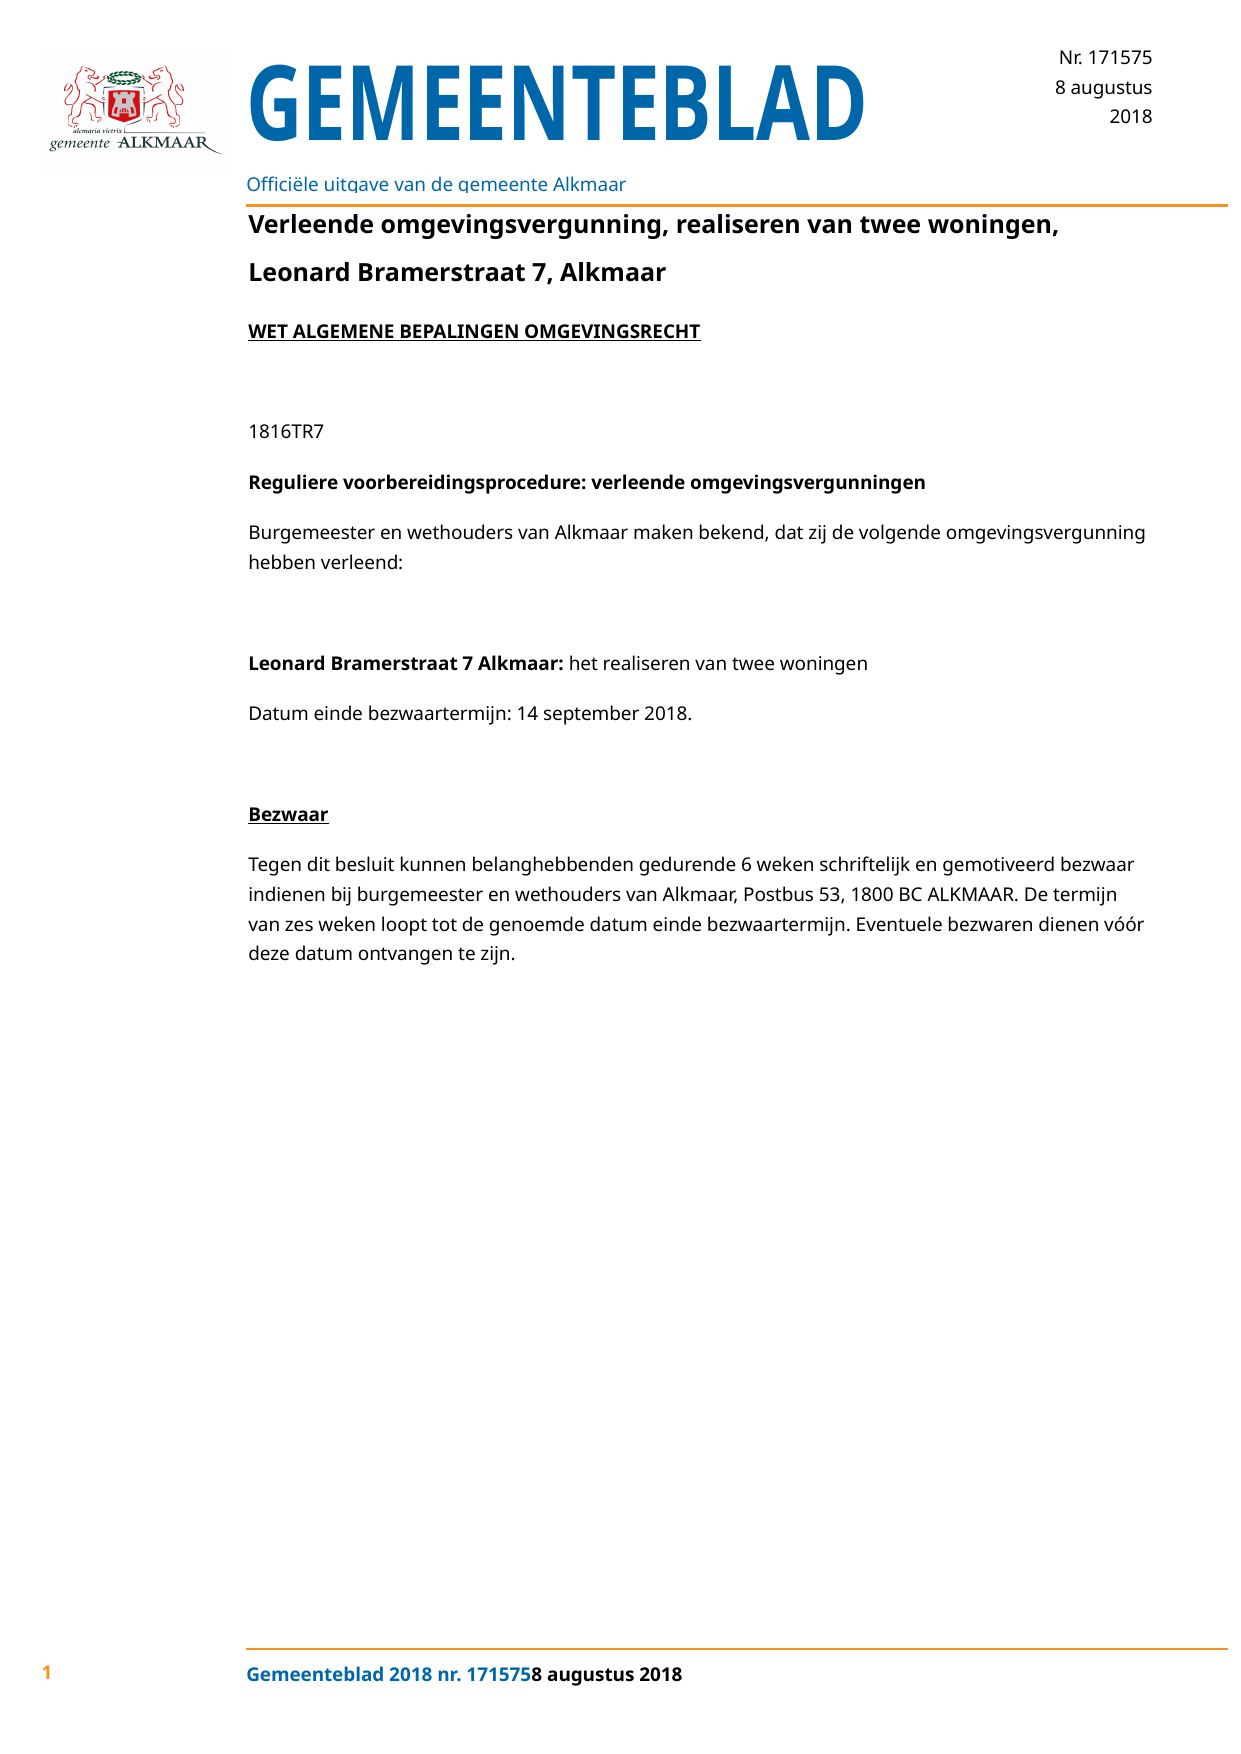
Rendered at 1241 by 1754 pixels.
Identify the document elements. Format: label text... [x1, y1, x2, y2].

text WET ALGEMENE BEPALINGEN OMGEVINGSRECHT [248, 318, 1152, 344]
text Datum einde bezwaartermijn: 14 september 2018. [248, 700, 1152, 726]
text Tegen dit besluit kunnen belanghebbenden gedurende 6 weken schriftelijk en gemotiveerd bezwaar indienen bij burgemeester en wethouders van Alkmaar, Postbus 53, 1800 BC ALKMAAR. De termijn van zes weken loopt tot de genoemde datum einde bezwaartermijn. Eventuele bezwaren dienen vóór deze datum ontvangen te zijn. [248, 852, 1152, 966]
text 1816TR7 [248, 419, 1152, 444]
picture [41, 47, 231, 172]
text Reguliere voorbereidingsprocedure: verleende omgevingsvergunningen [248, 469, 1152, 495]
text Leonard Bramerstraat 7 Alkmaar: het realiseren van twee woningen [248, 650, 1152, 676]
text Verleende omgevingsvergunning, realiseren van twee woningen, Leonard Bramerstraat 7, Alkmaar [248, 207, 1152, 288]
text Bezwaar [248, 801, 1152, 827]
text Burgemeester en wethouders van Alkmaar maken bekend, dat zij de volgende omgevingsvergunning hebben verleend: [248, 519, 1152, 575]
